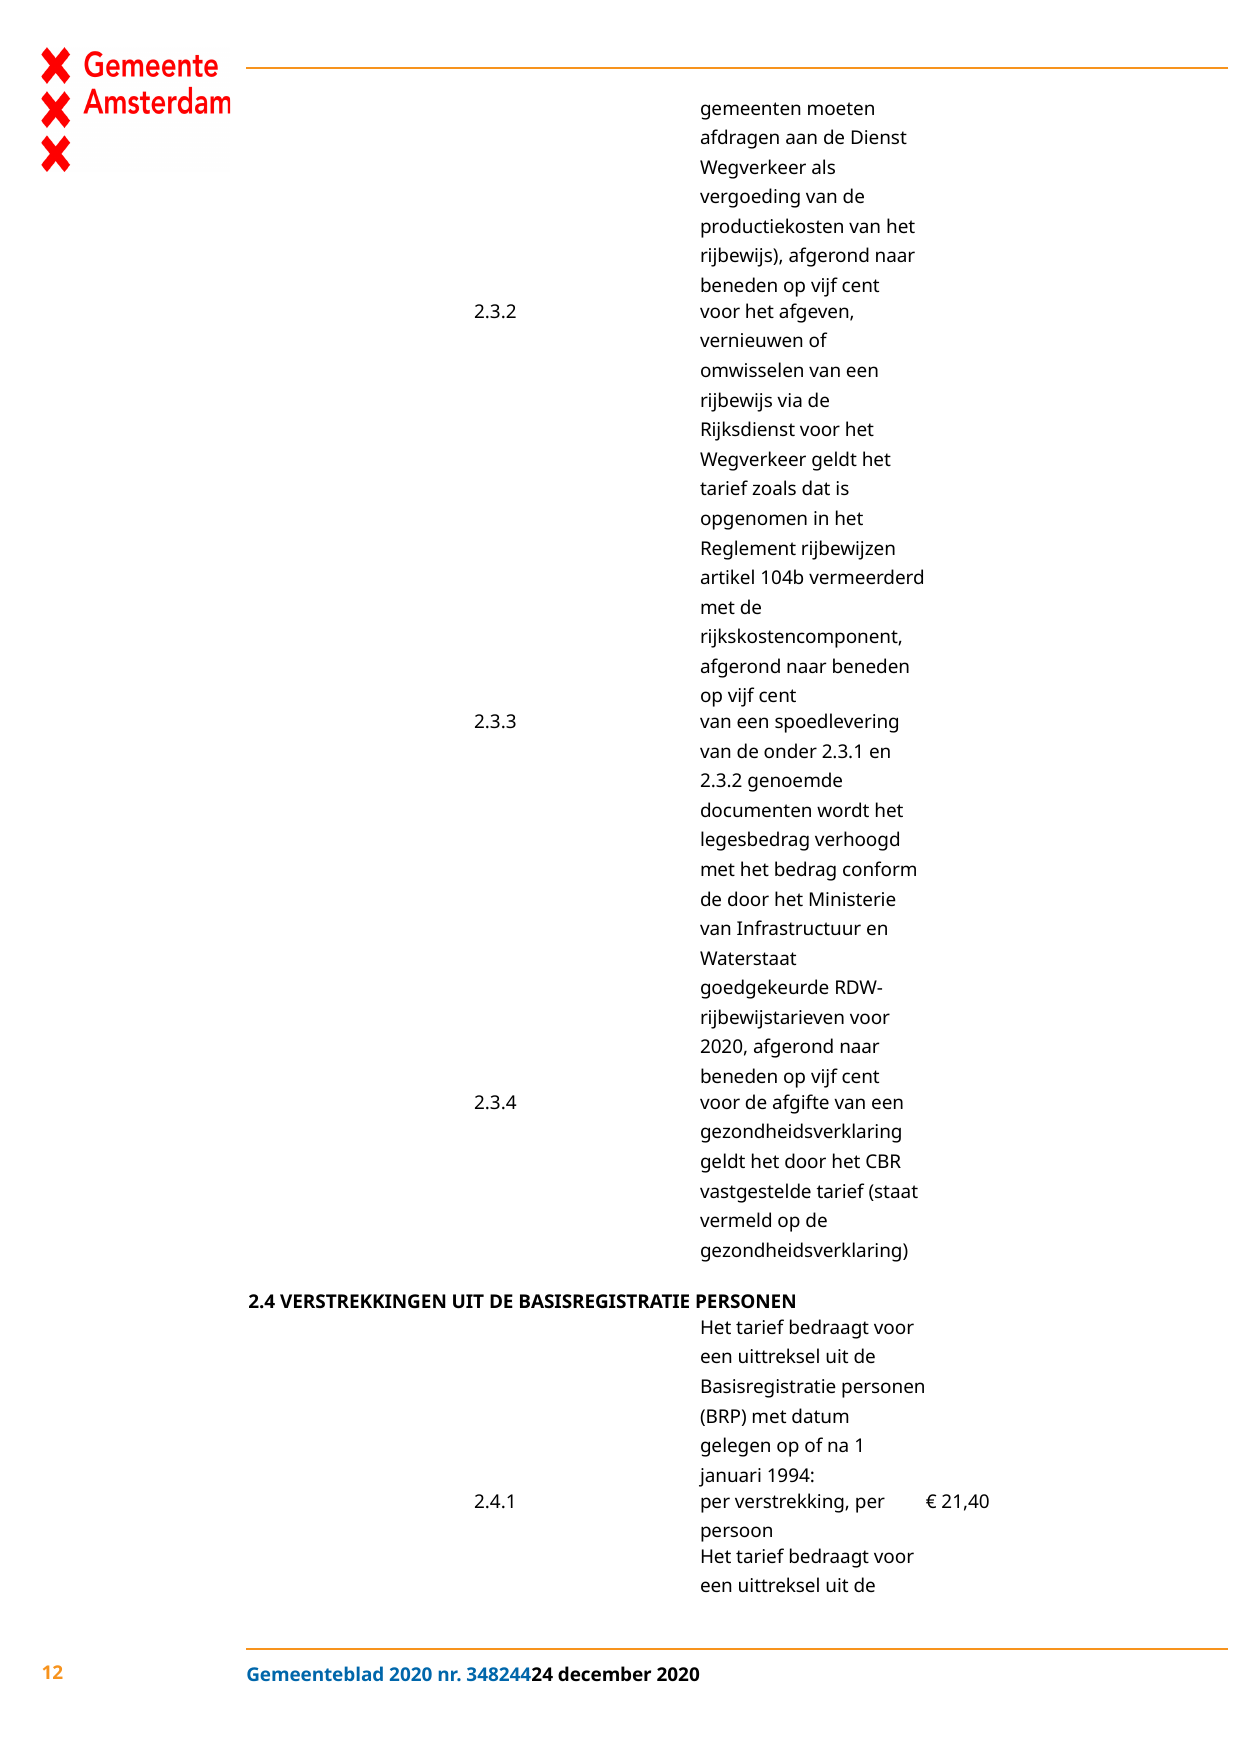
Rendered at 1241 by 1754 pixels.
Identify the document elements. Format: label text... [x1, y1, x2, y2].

table_cell [248, 1543, 474, 1598]
table_cell [474, 1263, 700, 1288]
table_cell 2.3.3 [474, 708, 700, 1089]
picture [41, 47, 231, 172]
table_cell per verstrekking, per persoon [700, 1488, 926, 1543]
table_cell [248, 1488, 474, 1543]
table_cell [248, 298, 474, 708]
table_cell [248, 708, 474, 1089]
table_cell [474, 1314, 700, 1488]
table_cell [926, 1314, 1152, 1488]
table_cell [474, 95, 700, 298]
table_cell 2.4 VERSTREKKINGEN UIT DE BASISREGISTRATIE PERSONEN [248, 1289, 926, 1314]
table_cell [926, 1263, 1152, 1288]
table_cell [926, 1089, 1152, 1263]
table_cell voor het afgeven, vernieuwen of omwisselen van een rijbewijs via de Rijksdienst voor het Wegverkeer geldt het tarief zoals dat is opgenomen in het Reglement rijbewijzen artikel 104b vermeerderd met de rijkskostencomponent, afgerond naar beneden op vijf cent [700, 298, 926, 708]
table_cell Het tarief bedraagt voor een uittreksel uit de Basisregistratie personen (BRP) met datum gelegen op of na 1 januari 1994: [700, 1314, 926, 1488]
table_cell [248, 95, 474, 298]
table_cell [248, 1263, 474, 1288]
table_cell van een spoedlevering van de onder 2.3.1 en 2.3.2 genoemde documenten wordt het legesbedrag verhoogd met het bedrag conform de door het Ministerie van Infrastructuur en Waterstaat goedgekeurde RDW-rijbewijstarieven voor 2020, afgerond naar beneden op vijf cent [700, 708, 926, 1089]
table_cell [926, 95, 1152, 298]
table_cell € 21,40 [926, 1488, 1152, 1543]
table_cell [248, 1089, 474, 1263]
table_cell [474, 1543, 700, 1598]
table_cell 2.4.1 [474, 1488, 700, 1543]
table_cell Het tarief bedraagt voor een uittreksel uit de [700, 1543, 926, 1598]
table_cell [926, 708, 1152, 1089]
table_cell [248, 1314, 474, 1488]
table_cell [700, 1263, 926, 1288]
table_cell 2.3.2 [474, 298, 700, 708]
table_cell [926, 1289, 1152, 1314]
table_cell [926, 1543, 1152, 1598]
table_cell 2.3.4 [474, 1089, 700, 1263]
table_cell gemeenten moeten afdragen aan de Dienst Wegverkeer als vergoeding van de productiekosten van het rijbewijs), afgerond naar beneden op vijf cent [700, 95, 926, 298]
table_cell voor de afgifte van een gezondheidsverklaring geldt het door het CBR vastgestelde tarief (staat vermeld op de gezondheidsverklaring) [700, 1089, 926, 1263]
table_cell [926, 298, 1152, 708]
